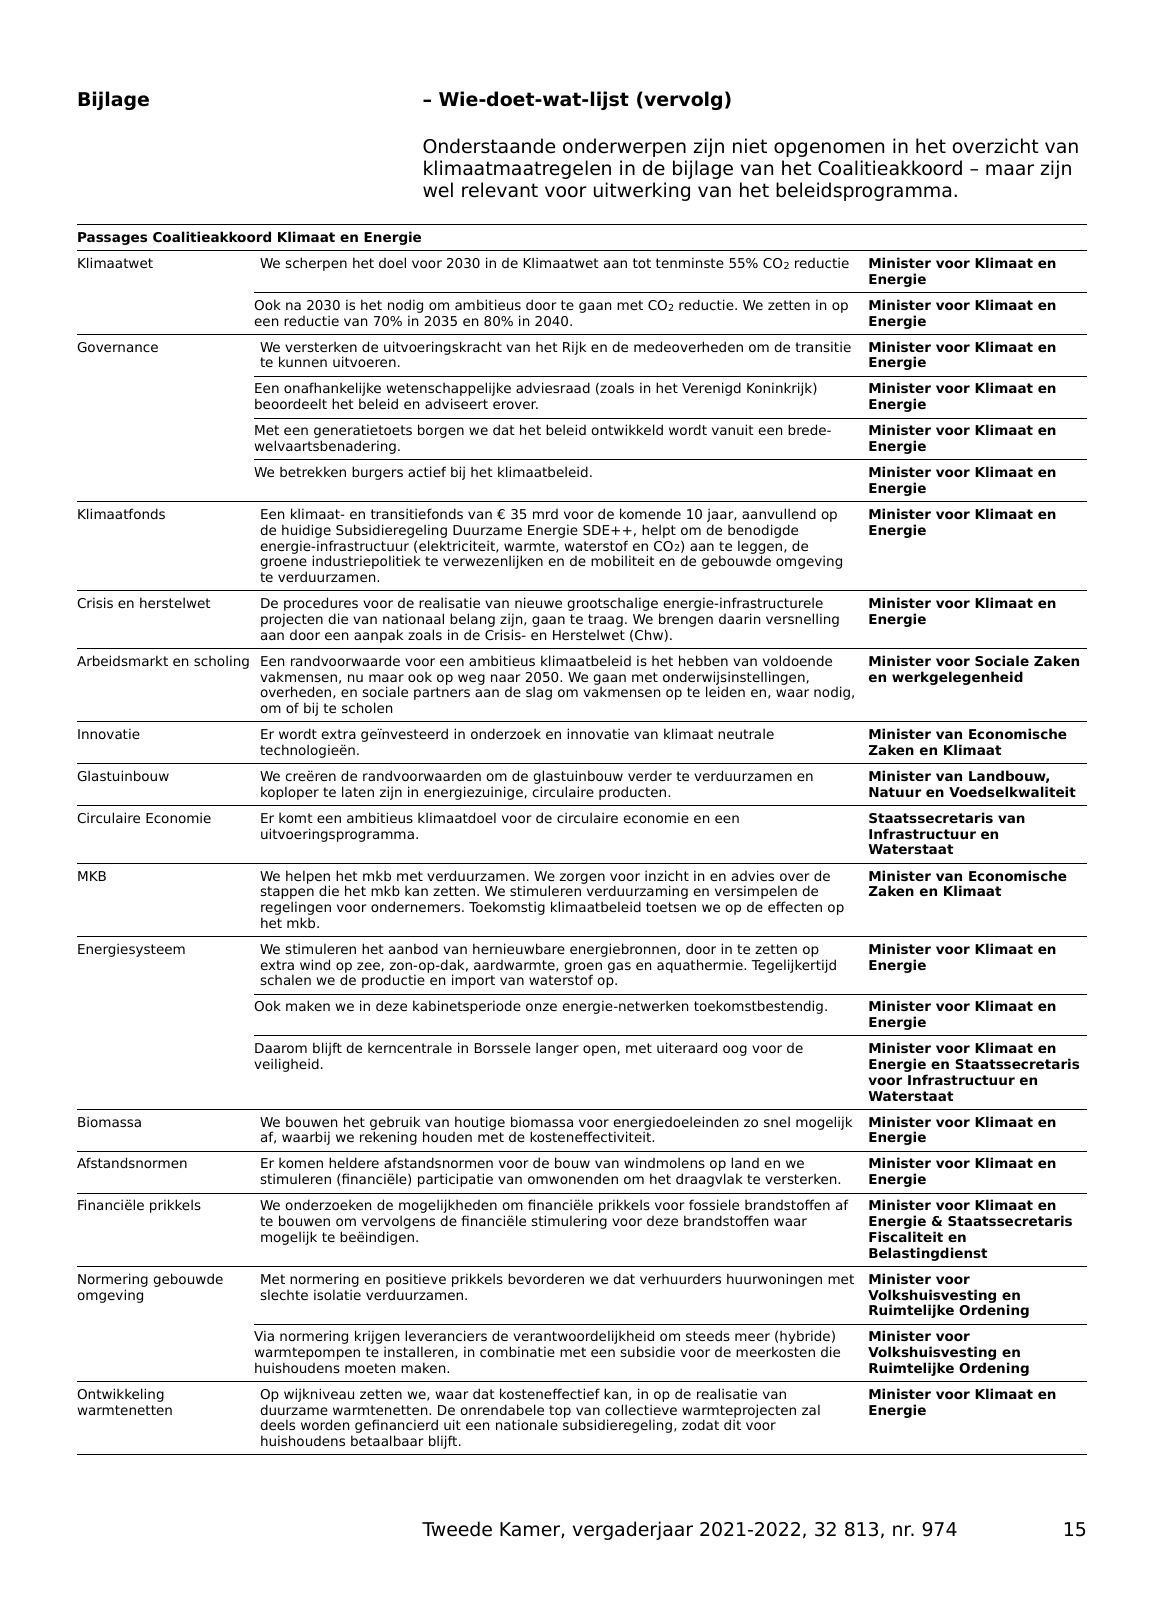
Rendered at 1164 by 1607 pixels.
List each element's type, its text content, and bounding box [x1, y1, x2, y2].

table_cell Minister voor Klimaat en Energie [862, 1382, 1087, 1454]
table_cell Klimaatwet [77, 251, 254, 334]
table_cell Financiële prikkels [77, 1194, 254, 1266]
table_cell Circulaire Economie [77, 806, 254, 863]
subtitle Bijlage – Wie-doet-wat-lijst (vervolg) [77, 89, 1087, 111]
table_cell Normering gebouwde omgeving [77, 1267, 254, 1381]
table_cell Minister voor Klimaat en Energie [862, 1110, 1087, 1151]
table_cell Ook maken we in deze kabinetsperiode onze energie-netwerken toekomstbestendig. [254, 995, 862, 1035]
table_cell Minister voor Klimaat en Energie [862, 591, 1087, 648]
table_cell De procedures voor de realisatie van nieuwe grootschalige energie-infrastructurele projecten die van nationaal belang zijn, gaan te traag. We brengen daarin versnelling aan door een aanpak zoals in de Crisis- en Herstelwet (Chw). [254, 591, 862, 648]
table_cell Innovatie [77, 722, 254, 763]
table_cell Er komt een ambitieus klimaatdoel voor de circulaire economie en een uitvoeringsprogramma. [254, 806, 862, 863]
table_cell We betrekken burgers actief bij het klimaatbeleid. [254, 460, 862, 501]
table_cell We onderzoeken de mogelijkheden om financiële prikkels voor fossiele brandstoffen af te bouwen om vervolgens de financiële stimulering voor deze brandstoffen waar mogelijk te beëindigen. [254, 1194, 862, 1266]
table_cell Governance [77, 335, 254, 501]
table_cell Afstandsnormen [77, 1152, 254, 1192]
table_cell Daarom blijft de kerncentrale in Borssele langer open, met uiteraard oog voor de veiligheid. [254, 1036, 862, 1109]
table_cell We versterken de uitvoeringskracht van het Rijk en de medeoverheden om de transitie te kunnen uitvoeren. [254, 335, 862, 376]
table_cell Minister voor Klimaat en Energie [862, 377, 1087, 417]
table_cell Energiesysteem [77, 937, 254, 1109]
table_cell Een onafhankelijke wetenschappelijke adviesraad (zoals in het Verenigd Koninkrijk) beoordeelt het beleid en adviseert erover. [254, 377, 862, 417]
table_cell Arbeidsmarkt en scholing [77, 649, 254, 721]
table_cell Minister voor Volkshuisvesting en Ruimtelijke Ordening [862, 1325, 1087, 1381]
table_cell Staatssecretaris van Infrastructuur en Waterstaat [862, 806, 1087, 863]
table_cell Minister voor Klimaat en Energie [862, 419, 1087, 459]
table_cell Biomassa [77, 1110, 254, 1151]
table_cell Minister voor Klimaat en Energie [862, 937, 1087, 993]
table_cell Met normering en positieve prikkels bevorderen we dat verhuurders huurwoningen met slechte isolatie verduurzamen. [254, 1267, 862, 1323]
table_cell Minister van Economische Zaken en Klimaat [862, 722, 1087, 763]
table_cell Klimaatfonds [77, 502, 254, 590]
table_cell We scherpen het doel voor 2030 in de Klimaatwet aan tot tenminste 55% CO2 reductie [254, 251, 862, 292]
table_cell Minister voor Klimaat en Energie & Staatssecretaris Fiscaliteit en Belastingdienst [862, 1194, 1087, 1266]
table_cell Via normering krijgen leveranciers de verantwoordelijkheid om steeds meer (hybride) warmtepompen te installeren, in combinatie met een subsidie voor de meerkosten die huishoudens moeten maken. [254, 1325, 862, 1381]
table_cell Een klimaat- en transitiefonds van € 35 mrd voor de komende 10 jaar, aanvullend op de huidige Subsidieregeling Duurzame Energie SDE++, helpt om de benodigde energie-infrastructuur (elektriciteit, warmte, waterstof en CO2) aan te leggen, de groene industriepolitiek te verwezenlijken en de mobiliteit en de gebouwde omgeving te verduurzamen. [254, 502, 862, 590]
table_cell Ook na 2030 is het nodig om ambitieus door te gaan met CO2 reductie. We zetten in op een reductie van 70% in 2035 en 80% in 2040. [254, 293, 862, 334]
table_cell We helpen het mkb met verduurzamen. We zorgen voor inzicht in en advies over de stappen die het mkb kan zetten. We stimuleren verduurzaming en versimpelen de regelingen voor ondernemers. Toekomstig klimaatbeleid toetsen we op de effecten op het mkb. [254, 864, 862, 936]
table_header Passages Coalitieakkoord Klimaat en Energie [77, 225, 1087, 250]
table_cell Minister voor Volkshuisvesting en Ruimtelijke Ordening [862, 1267, 1087, 1323]
table_cell We bouwen het gebruik van houtige biomassa voor energiedoeleinden zo snel mogelijk af, waarbij we rekening houden met de kosteneffectiviteit. [254, 1110, 862, 1151]
table_cell Minister voor Klimaat en Energie [862, 460, 1087, 501]
table_cell Op wijkniveau zetten we, waar dat kosteneffectief kan, in op de realisatie van duurzame warmtenetten. De onrendabele top van collectieve warmteprojecten zal deels worden gefinancierd uit een nationale subsidieregeling, zodat dit voor huishoudens betaalbaar blijft. [254, 1382, 862, 1454]
table_cell Ontwikkeling warmtenetten [77, 1382, 254, 1454]
table_cell Minister voor Klimaat en Energie [862, 335, 1087, 376]
table_cell Minister voor Klimaat en Energie [862, 251, 1087, 292]
table_cell Minister voor Klimaat en Energie [862, 995, 1087, 1035]
table_cell Een randvoorwaarde voor een ambitieus klimaatbeleid is het hebben van voldoende vakmensen, nu maar ook op weg naar 2050. We gaan met onderwijsinstellingen, overheden, en sociale partners aan de slag om vakmensen op te leiden en, waar nodig, om of bij te scholen [254, 649, 862, 721]
table_cell Minister voor Klimaat en Energie [862, 1152, 1087, 1192]
table_cell Minister van Landbouw, Natuur en Voedselkwaliteit [862, 764, 1087, 805]
table_cell Crisis en herstelwet [77, 591, 254, 648]
table_cell Minister voor Klimaat en Energie [862, 502, 1087, 590]
table_cell Er wordt extra geïnvesteerd in onderzoek en innovatie van klimaat neutrale technologieën. [254, 722, 862, 763]
table_cell Met een generatietoets borgen we dat het beleid ontwikkeld wordt vanuit een brede-welvaartsbenadering. [254, 419, 862, 459]
table_cell Minister van Economische Zaken en Klimaat [862, 864, 1087, 936]
table_cell Glastuinbouw [77, 764, 254, 805]
table_cell Minister voor Klimaat en Energie en Staatssecretaris voor Infrastructuur en Waterstaat [862, 1036, 1087, 1109]
table_cell MKB [77, 864, 254, 936]
table_cell Minister voor Sociale Zaken en werkgelegenheid [862, 649, 1087, 721]
table_cell We stimuleren het aanbod van hernieuwbare energiebronnen, door in te zetten op extra wind op zee, zon-op-dak, aardwarmte, groen gas en aquathermie. Tegelijkertijd schalen we de productie en import van waterstof op. [254, 937, 862, 993]
table_cell Minister voor Klimaat en Energie [862, 293, 1087, 334]
text Onderstaande onderwerpen zijn niet opgenomen in het overzicht van klimaatmaatregelen in de bijlage van het Coalitieakkoord – maar zijn wel relevant voor uitwerking van het beleidsprogramma. [422, 136, 1087, 202]
table_cell Er komen heldere afstandsnormen voor de bouw van windmolens op land en we stimuleren (financiële) participatie van omwonenden om het draagvlak te versterken. [254, 1152, 862, 1192]
table_cell We creëren de randvoorwaarden om de glastuinbouw verder te verduurzamen en koploper te laten zijn in energiezuinige, circulaire producten. [254, 764, 862, 805]
